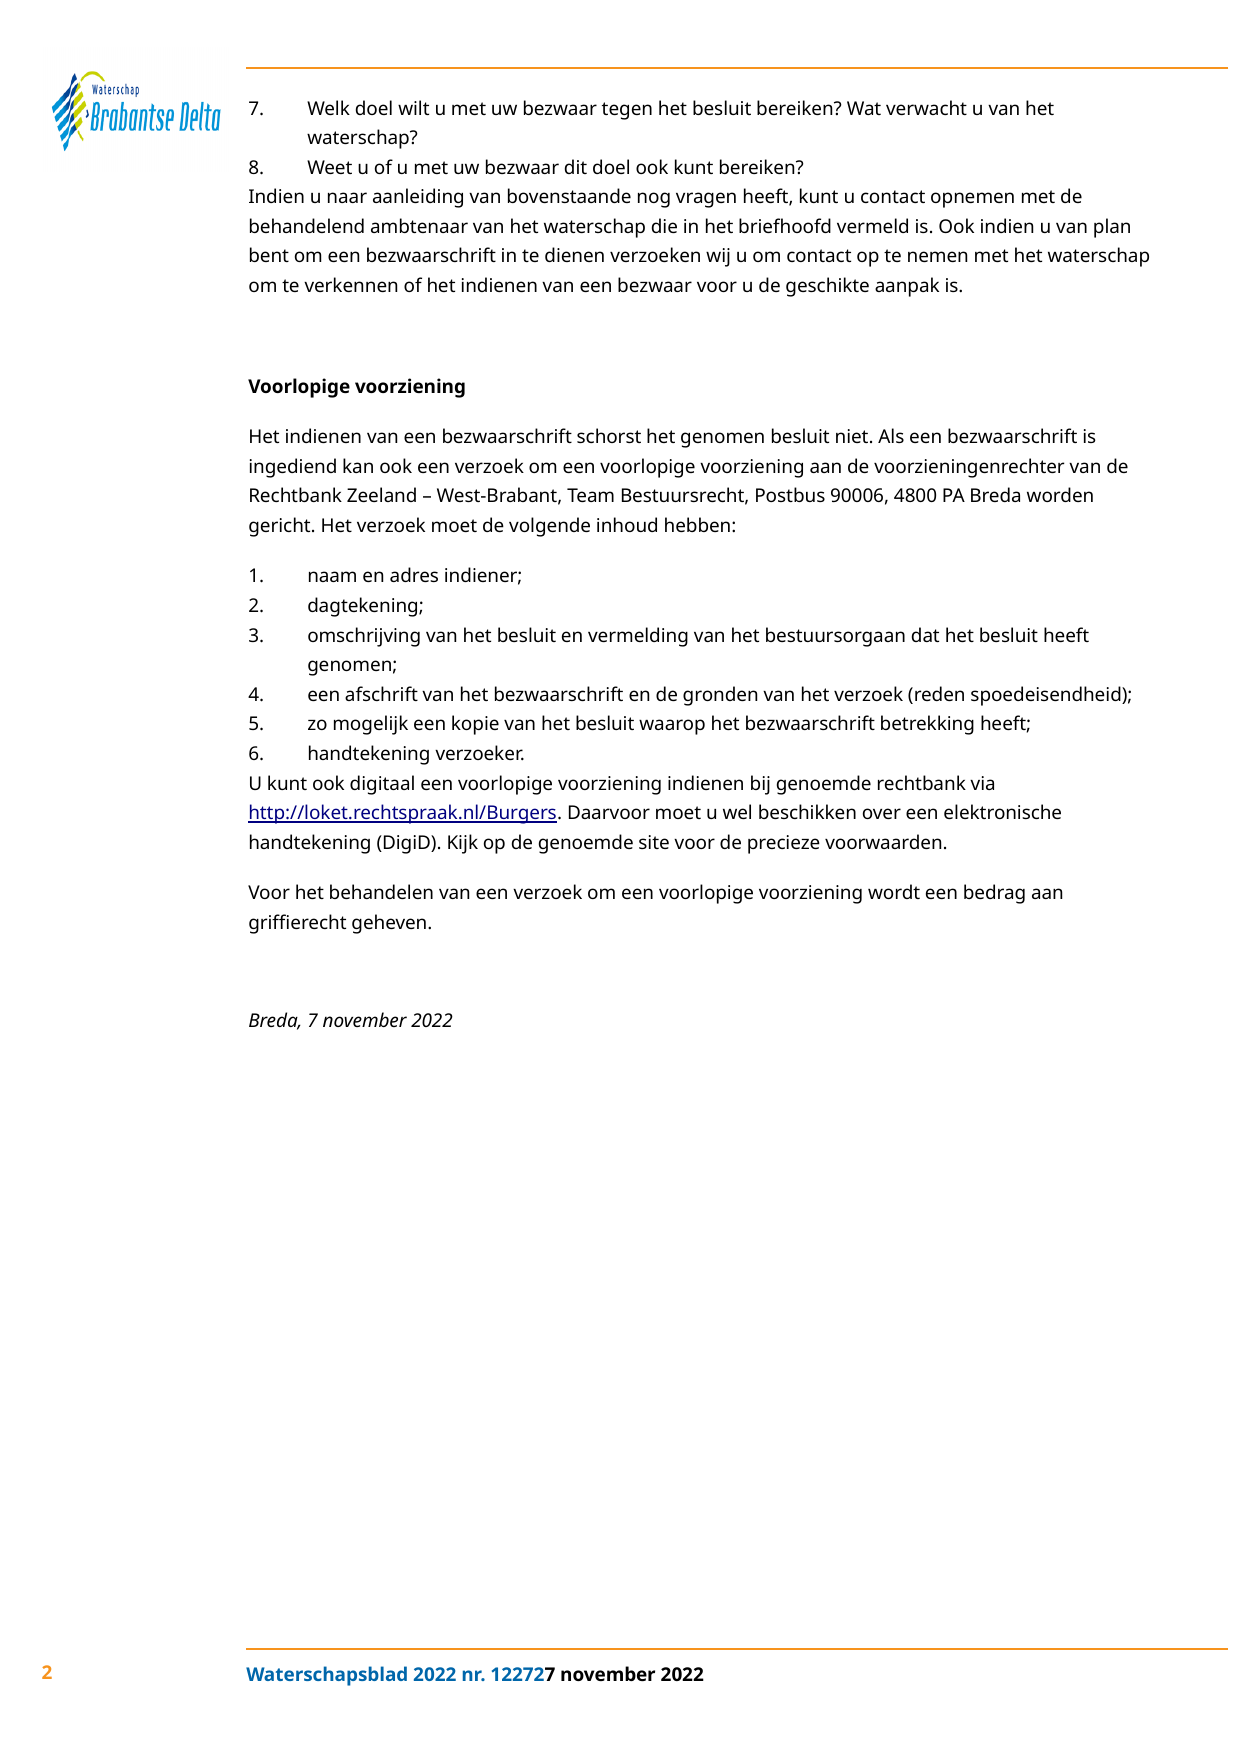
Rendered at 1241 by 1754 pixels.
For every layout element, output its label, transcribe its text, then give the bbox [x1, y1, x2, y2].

text U kunt ook digitaal een voorlopige voorziening indienen bij genoemde rechtbank via http://loket.rechtspraak.nl/Burgers. Daarvoor moet u wel beschikken over een elektronische handtekening (DigiD). Kijk op de genoemde site voor de precieze voorwaarden. [248, 770, 1152, 855]
list een afschrift van het bezwaarschrift en de gronden van het verzoek (reden spoedeisendheid); [248, 681, 1152, 707]
text Breda, 7 november 2022 [248, 1007, 1152, 1033]
list naam en adres indiener; [248, 563, 1152, 588]
picture [41, 47, 231, 172]
list dagtekening; [248, 592, 1152, 618]
text Indien u naar aanleiding van bovenstaande nog vragen heeft, kunt u contact opnemen met de behandelend ambtenaar van het waterschap die in het briefhoofd vermeld is. Ook indien u van plan bent om een bezwaarschrift in te dienen verzoeken wij u om contact op te nemen met het waterschap om te verkennen of het indienen van een bezwaar voor u de geschikte aanpak is. [248, 183, 1152, 298]
list omschrijving van het besluit en vermelding van het bestuursorgaan dat het besluit heeft genomen; [248, 622, 1152, 677]
text Voor het behandelen van een verzoek om een voorlopige voorziening wordt een bedrag aan griffierecht geheven. [248, 879, 1152, 935]
list Weet u of u met uw bezwaar dit doel ook kunt bereiken? [248, 154, 1152, 180]
list handtekening verzoeker. [248, 740, 1152, 766]
text Het indienen van een bezwaarschrift schorst het genomen besluit niet. Als een bezwaarschrift is ingediend kan ook een verzoek om een voorlopige voorziening aan de voorzieningenrechter van de Rechtbank Zeeland – West-Brabant, Team Bestuursrecht, Postbus 90006, 4800 PA Breda worden gericht. Het verzoek moet de volgende inhoud hebben: [248, 423, 1152, 538]
list Welk doel wilt u met uw bezwaar tegen het besluit bereiken? Wat verwacht u van het waterschap? [248, 95, 1152, 150]
text Voorlopige voorziening [248, 373, 1152, 399]
list zo mogelijk een kopie van het besluit waarop het bezwaarschrift betrekking heeft; [248, 711, 1152, 736]
